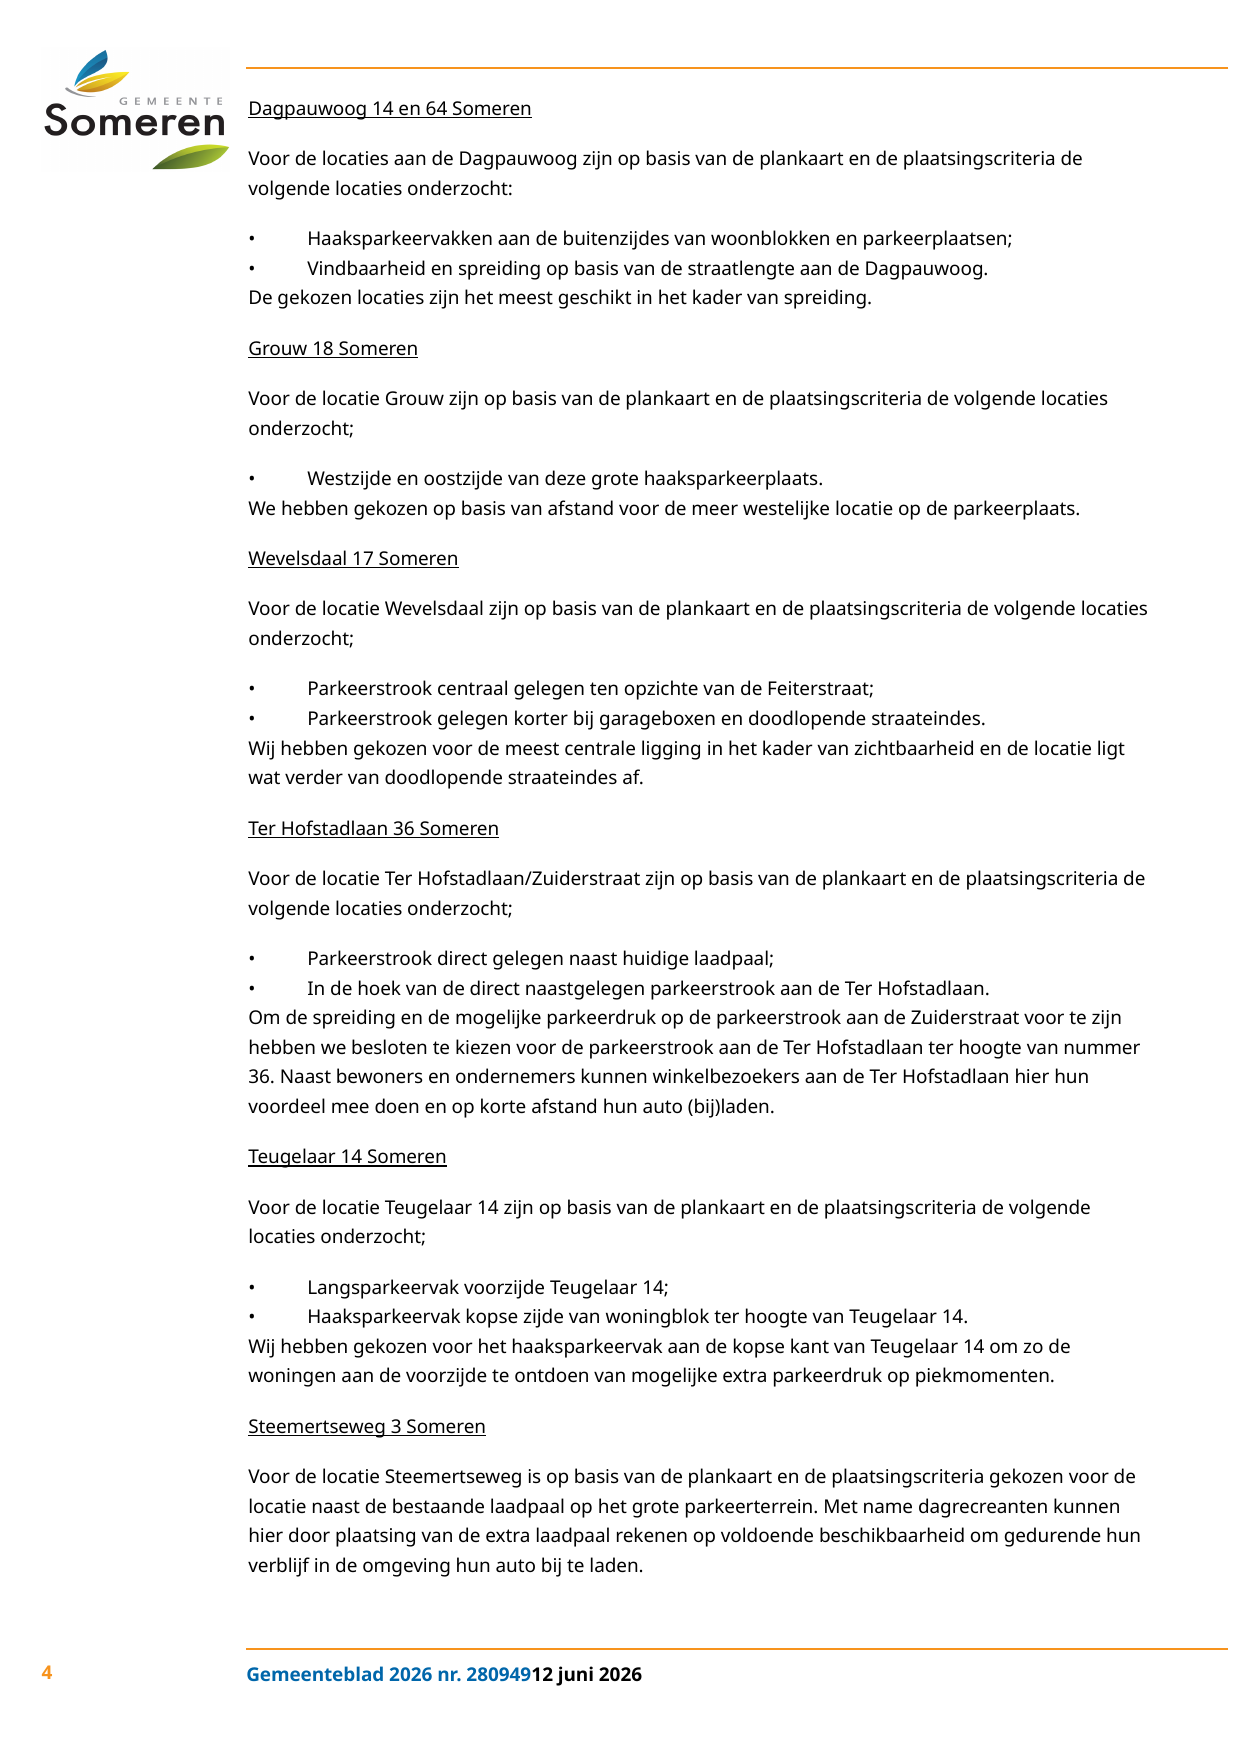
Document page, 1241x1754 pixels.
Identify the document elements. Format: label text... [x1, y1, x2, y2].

list Parkeerstrook centraal gelegen ten opzichte van de Feiterstraat; [248, 676, 1152, 701]
picture [41, 47, 231, 172]
list In de hoek van de direct naastgelegen parkeerstrook aan de Ter Hofstadlaan. [248, 975, 1152, 1001]
text Steemertseweg 3 Someren [248, 1413, 1152, 1439]
list Langsparkeervak voorzijde Teugelaar 14; [248, 1274, 1152, 1300]
list Westzijde en oostzijde van deze grote haaksparkeerplaats. [248, 465, 1152, 491]
text Voor de locatie Teugelaar 14 zijn op basis van de plankaart en de plaatsingscriteria de volgende locaties onderzocht; [248, 1194, 1152, 1249]
text De gekozen locaties zijn het meest geschikt in het kader van spreiding. [248, 284, 1152, 310]
text Voor de locatie Grouw zijn op basis van de plankaart en de plaatsingscriteria de volgende locaties onderzocht; [248, 385, 1152, 441]
text Dagpauwoog 14 en 64 Someren [248, 95, 1152, 121]
text We hebben gekozen op basis van afstand voor de meer westelijke locatie op de parkeerplaats. [248, 495, 1152, 521]
text Wij hebben gekozen voor de meest centrale ligging in het kader van zichtbaarheid en de locatie ligt wat verder van doodlopende straateindes af. [248, 735, 1152, 790]
text Om de spreiding en de mogelijke parkeerdruk op de parkeerstrook aan de Zuiderstraat voor te zijn hebben we besloten te kiezen voor de parkeerstrook aan de Ter Hofstadlaan ter hoogte van nummer 36. Naast bewoners en ondernemers kunnen winkelbezoekers aan de Ter Hofstadlaan hier hun voordeel mee doen en op korte afstand hun auto (bij)laden. [248, 1004, 1152, 1119]
text Wevelsdaal 17 Someren [248, 545, 1152, 571]
text Voor de locatie Ter Hofstadlaan/Zuiderstraat zijn op basis van de plankaart en de plaatsingscriteria de volgende locaties onderzocht; [248, 865, 1152, 921]
text Teugelaar 14 Someren [248, 1143, 1152, 1169]
text Ter Hofstadlaan 36 Someren [248, 815, 1152, 841]
list Vindbaarheid en spreiding op basis van de straatlengte aan de Dagpauwoog. [248, 255, 1152, 281]
list Parkeerstrook direct gelegen naast huidige laadpaal; [248, 945, 1152, 971]
text Wij hebben gekozen voor het haaksparkeervak aan de kopse kant van Teugelaar 14 om zo de woningen aan de voorzijde te ontdoen van mogelijke extra parkeerdruk op piekmomenten. [248, 1333, 1152, 1388]
text Grouw 18 Someren [248, 335, 1152, 361]
text Voor de locatie Wevelsdaal zijn op basis van de plankaart en de plaatsingscriteria de volgende locaties onderzocht; [248, 596, 1152, 651]
list Haaksparkeervakken aan de buitenzijdes van woonblokken en parkeerplaatsen; [248, 225, 1152, 251]
text Voor de locaties aan de Dagpauwoog zijn op basis van de plankaart en de plaatsingscriteria de volgende locaties onderzocht: [248, 145, 1152, 201]
list Haaksparkeervak kopse zijde van woningblok ter hoogte van Teugelaar 14. [248, 1303, 1152, 1329]
text Voor de locatie Steemertseweg is op basis van de plankaart en de plaatsingscriteria gekozen voor de locatie naast de bestaande laadpaal op het grote parkeerterrein. Met name dagrecreanten kunnen hier door plaatsing van de extra laadpaal rekenen op voldoende beschikbaarheid om gedurende hun verblijf in de omgeving hun auto bij te laden. [248, 1463, 1152, 1578]
list Parkeerstrook gelegen korter bij garageboxen en doodlopende straateindes. [248, 705, 1152, 731]
